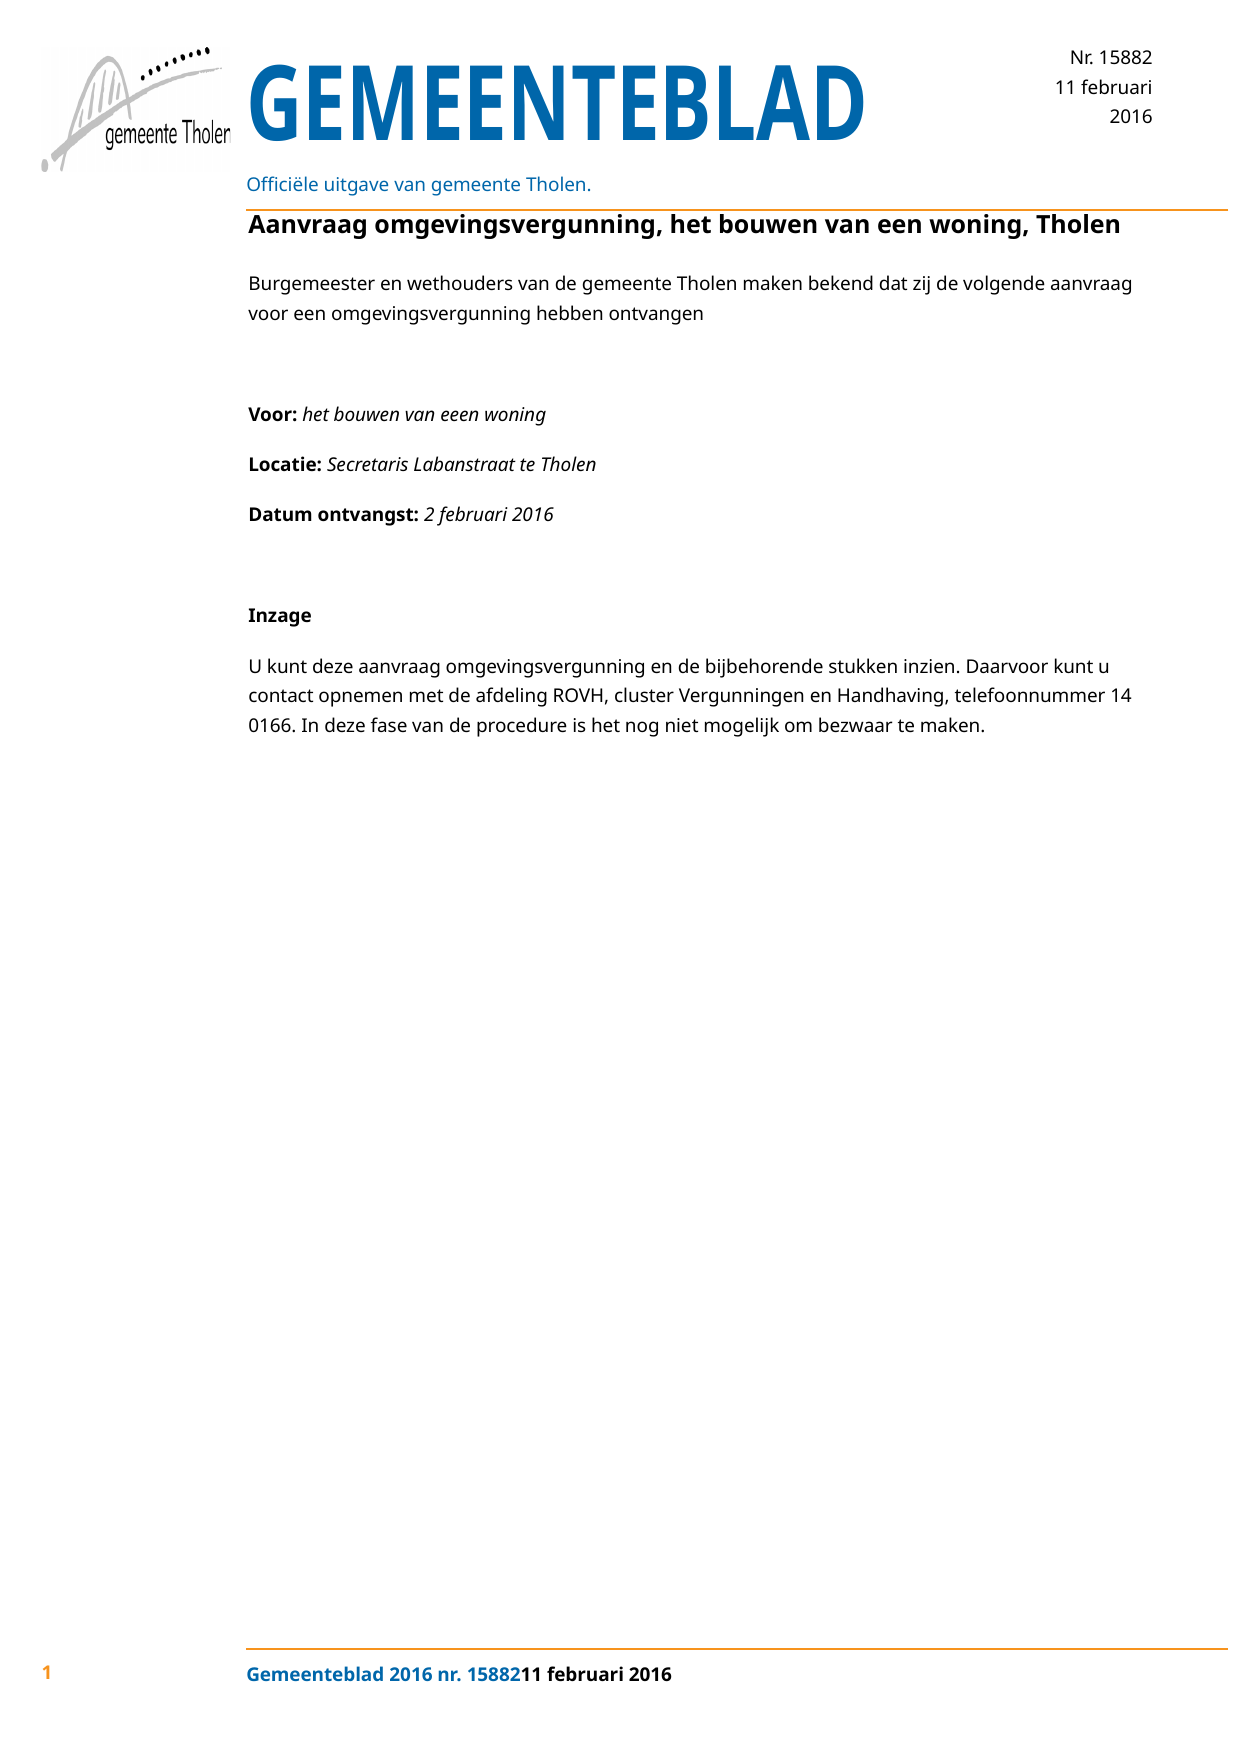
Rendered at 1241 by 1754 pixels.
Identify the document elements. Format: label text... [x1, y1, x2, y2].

text U kunt deze aanvraag omgevingsvergunning en de bijbehorende stukken inzien. Daarvoor kunt u contact opnemen met de afdeling ROVH, cluster Vergunningen en Handhaving, telefoonnummer 14 0166. In deze fase van de procedure is het nog niet mogelijk om bezwaar te maken. [248, 653, 1152, 738]
text Aanvraag omgevingsvergunning, het bouwen van een woning, Tholen [248, 211, 1152, 241]
text Burgemeester en wethouders van de gemeente Tholen maken bekend dat zij de volgende aanvraag voor een omgevingsvergunning hebben ontvangen [248, 270, 1152, 326]
picture [41, 47, 231, 172]
text Inzage [248, 602, 1152, 628]
text Voor: het bouwen van eeen woning [248, 401, 1152, 426]
text Locatie: Secretaris Labanstraat te Tholen [248, 451, 1152, 477]
text Datum ontvangst: 2 februari 2016 [248, 502, 1152, 527]
